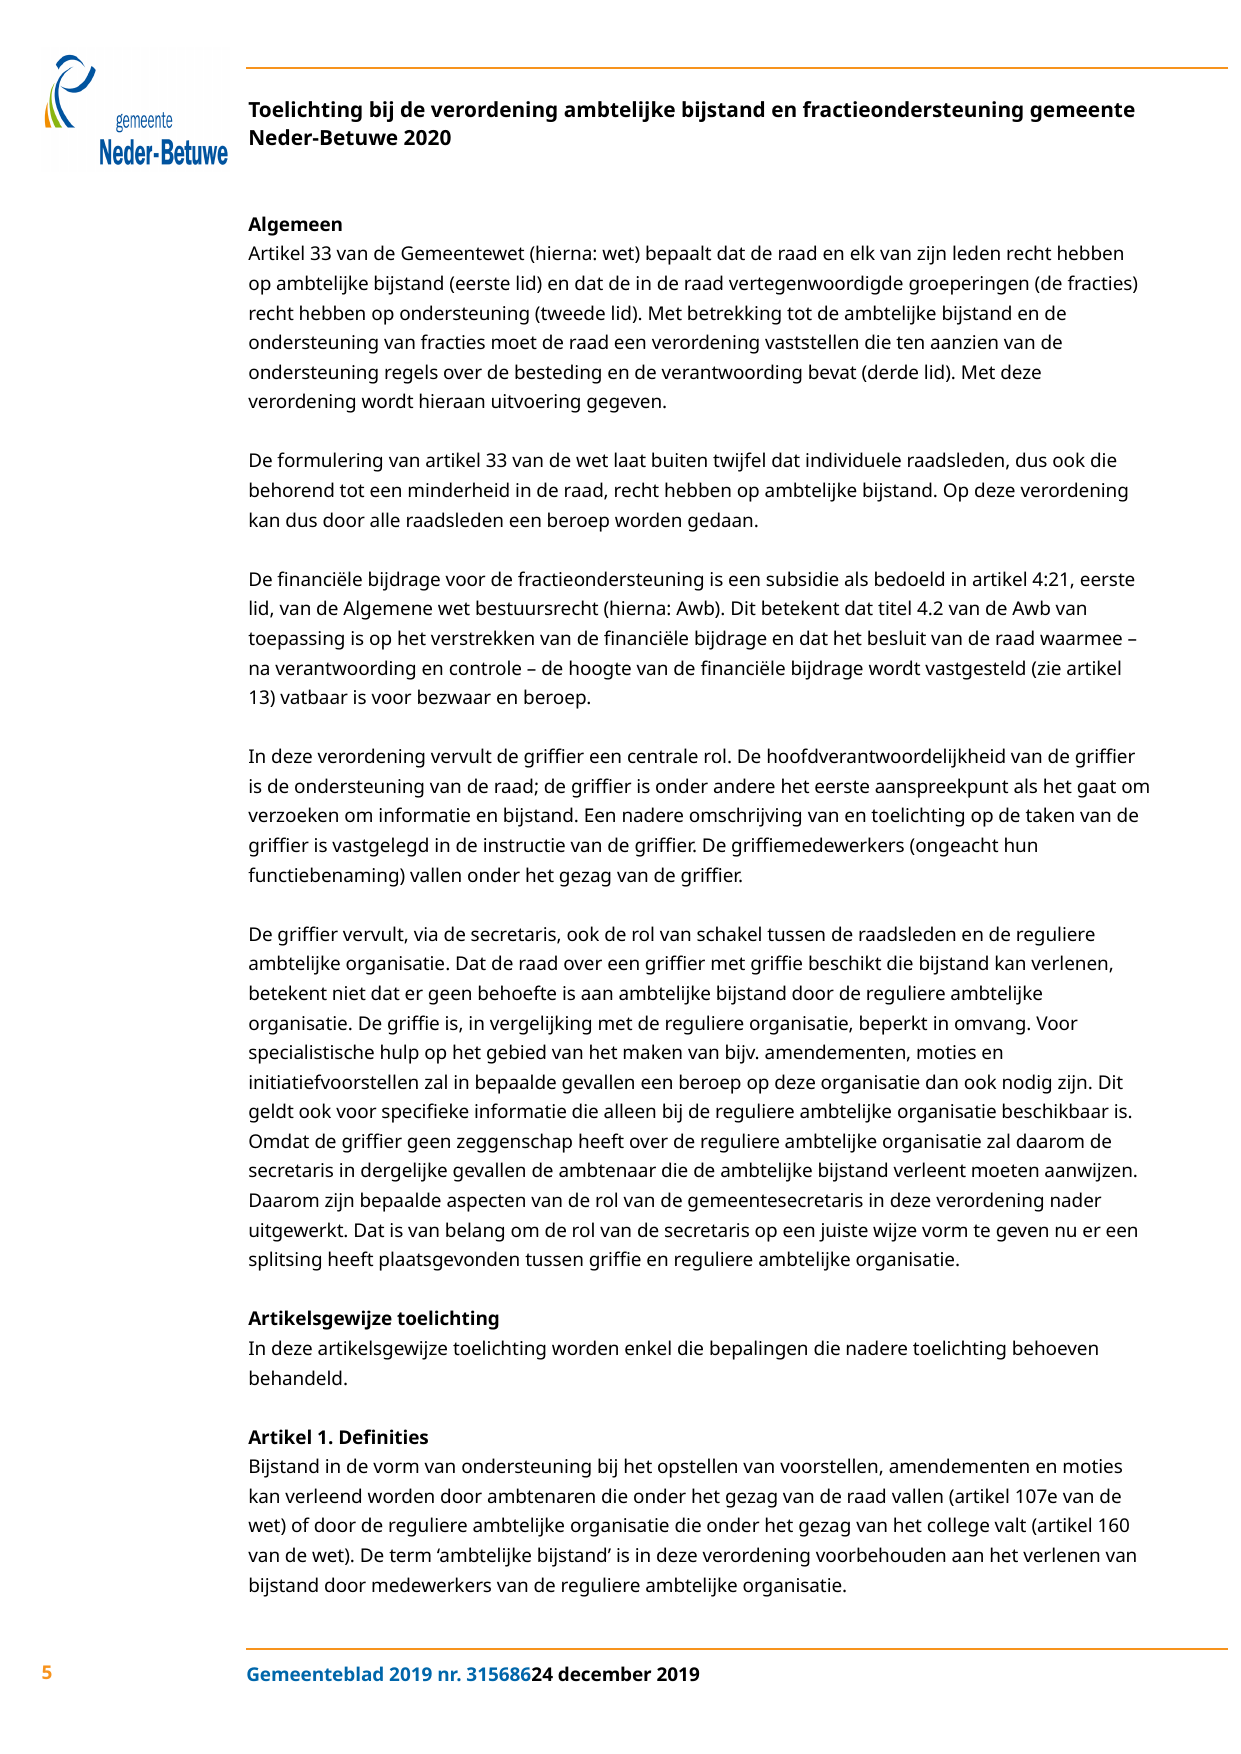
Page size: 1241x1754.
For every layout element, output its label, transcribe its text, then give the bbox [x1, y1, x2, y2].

text In deze verordening vervult de griffier een centrale rol. De hoofdverantwoordelijkheid van de griffier is de ondersteuning van de raad; de griffier is onder andere het eerste aanspreekpunt als het gaat om verzoeken om informatie en bijstand. Een nadere omschrijving van en toelichting op de taken van de griffier is vastgelegd in de instructie van de griffier. De griffiemedewerkers (ongeacht hun functiebenaming) vallen onder het gezag van de griffier. [248, 743, 1152, 887]
text In deze artikelsgewijze toelichting worden enkel die bepalingen die nadere toelichting behoeven behandeld. [248, 1335, 1152, 1390]
text Algemeen [248, 211, 1152, 237]
text Toelichting bij de verordening ambtelijke bijstand en fractieondersteuning gemeente Neder-Betuwe 2020 [248, 95, 1152, 152]
picture [41, 47, 231, 172]
text De financiële bijdrage voor de fractieondersteuning is een subsidie als bedoeld in artikel 4:21, eerste lid, van de Algemene wet bestuursrecht (hierna: Awb). Dit betekent dat titel 4.2 van de Awb van toepassing is op het verstrekken van de financiële bijdrage en dat het besluit van de raad waarmee – na verantwoording en controle – de hoogte van de financiële bijdrage wordt vastgesteld (zie artikel 13) vatbaar is voor bezwaar en beroep. [248, 566, 1152, 710]
text Artikel 33 van de Gemeentewet (hierna: wet) bepaalt dat de raad en elk van zijn leden recht hebben op ambtelijke bijstand (eerste lid) en dat de in de raad vertegenwoordigde groeperingen (de fracties) recht hebben op ondersteuning (tweede lid). Met betrekking tot de ambtelijke bijstand en de ondersteuning van fracties moet de raad een verordening vaststellen die ten aanzien van de ondersteuning regels over de besteding en de verantwoording bevat (derde lid). Met deze verordening wordt hieraan uitvoering gegeven. [248, 241, 1152, 414]
text Artikelsgewijze toelichting [248, 1306, 1152, 1331]
text Artikel 1. Definities [248, 1424, 1152, 1449]
text De griffier vervult, via de secretaris, ook de rol van schakel tussen de raadsleden en de reguliere ambtelijke organisatie. Dat de raad over een griffier met griffie beschikt die bijstand kan verlenen, betekent niet dat er geen behoefte is aan ambtelijke bijstand door de reguliere ambtelijke organisatie. De griffie is, in vergelijking met de reguliere organisatie, beperkt in omvang. Voor specialistische hulp op het gebied van het maken van bijv. amendementen, moties en initiatiefvoorstellen zal in bepaalde gevallen een beroep op deze organisatie dan ook nodig zijn. Dit geldt ook voor specifieke informatie die alleen bij de reguliere ambtelijke organisatie beschikbaar is. Omdat de griffier geen zeggenschap heeft over de reguliere ambtelijke organisatie zal daarom de secretaris in dergelijke gevallen de ambtenaar die de ambtelijke bijstand verleent moeten aanwijzen. Daarom zijn bepaalde aspecten van de rol van de gemeentesecretaris in deze verordening nader uitgewerkt. Dat is van belang om de rol van de secretaris op een juiste wijze vorm te geven nu er een splitsing heeft plaatsgevonden tussen griffie en reguliere ambtelijke organisatie. [248, 921, 1152, 1272]
text Bijstand in de vorm van ondersteuning bij het opstellen van voorstellen, amendementen en moties kan verleend worden door ambtenaren die onder het gezag van de raad vallen (artikel 107e van de wet) of door de reguliere ambtelijke organisatie die onder het gezag van het college valt (artikel 160 van de wet). De term ‘ambtelijke bijstand’ is in deze verordening voorbehouden aan het verlenen van bijstand door medewerkers van de reguliere ambtelijke organisatie. [248, 1453, 1152, 1597]
text De formulering van artikel 33 van de wet laat buiten twijfel dat individuele raadsleden, dus ook die behorend tot een minderheid in de raad, recht hebben op ambtelijke bijstand. Op deze verordening kan dus door alle raadsleden een beroep worden gedaan. [248, 448, 1152, 532]
